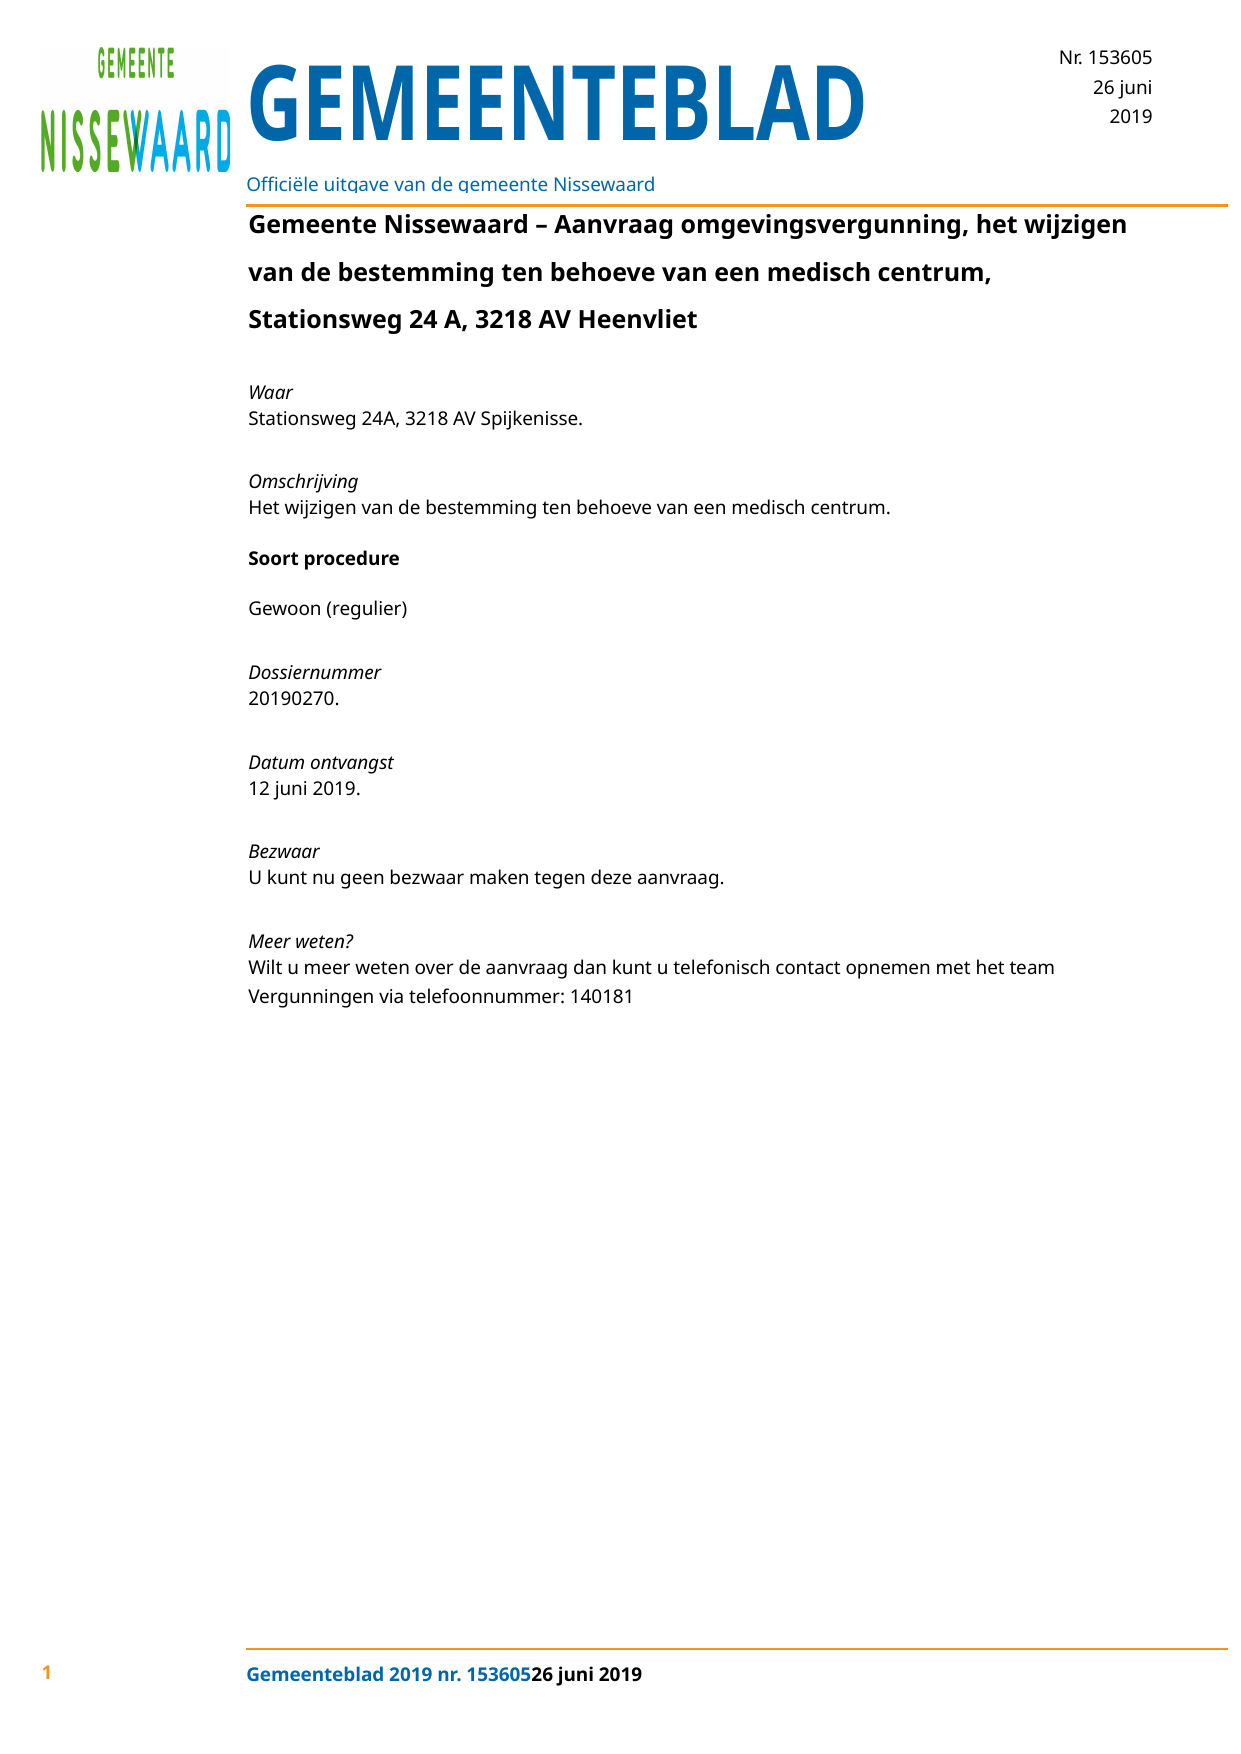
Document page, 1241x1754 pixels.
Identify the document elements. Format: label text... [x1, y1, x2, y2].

text Het wijzigen van de bestemming ten behoeve van een medisch centrum. [248, 494, 1152, 520]
text Gewoon (regulier) [248, 595, 1152, 621]
text Gemeente Nissewaard – Aanvraag omgevingsvergunning, het wijzigen van de bestemming ten behoeve van een medisch centrum, Stationsweg 24 A, 3218 AV Heenvliet [248, 207, 1152, 336]
picture [176, 157, 187, 172]
text U kunt nu geen bezwaar maken tegen deze aanvraag. [248, 864, 1152, 890]
text Datum ontvangst [248, 749, 1152, 775]
text Waar [248, 379, 1152, 405]
text Wilt u meer weten over de aanvraag dan kunt u telefonisch contact opnemen met het team Vergunningen via telefoonnummer: 140181 [248, 954, 1152, 1009]
picture [41, 47, 231, 172]
picture [201, 122, 206, 138]
text 20190270. [248, 685, 1152, 711]
picture [222, 122, 227, 160]
picture [200, 151, 206, 172]
text Stationsweg 24A, 3218 AV Spijkenisse. [248, 405, 1152, 431]
text Meer weten? [248, 928, 1152, 954]
text Dossiernummer [248, 659, 1152, 685]
text Bezwaar [248, 839, 1152, 864]
picture [154, 157, 165, 172]
text 12 juni 2019. [248, 775, 1152, 800]
text Omschrijving [248, 469, 1152, 494]
text Soort procedure [248, 545, 1152, 571]
